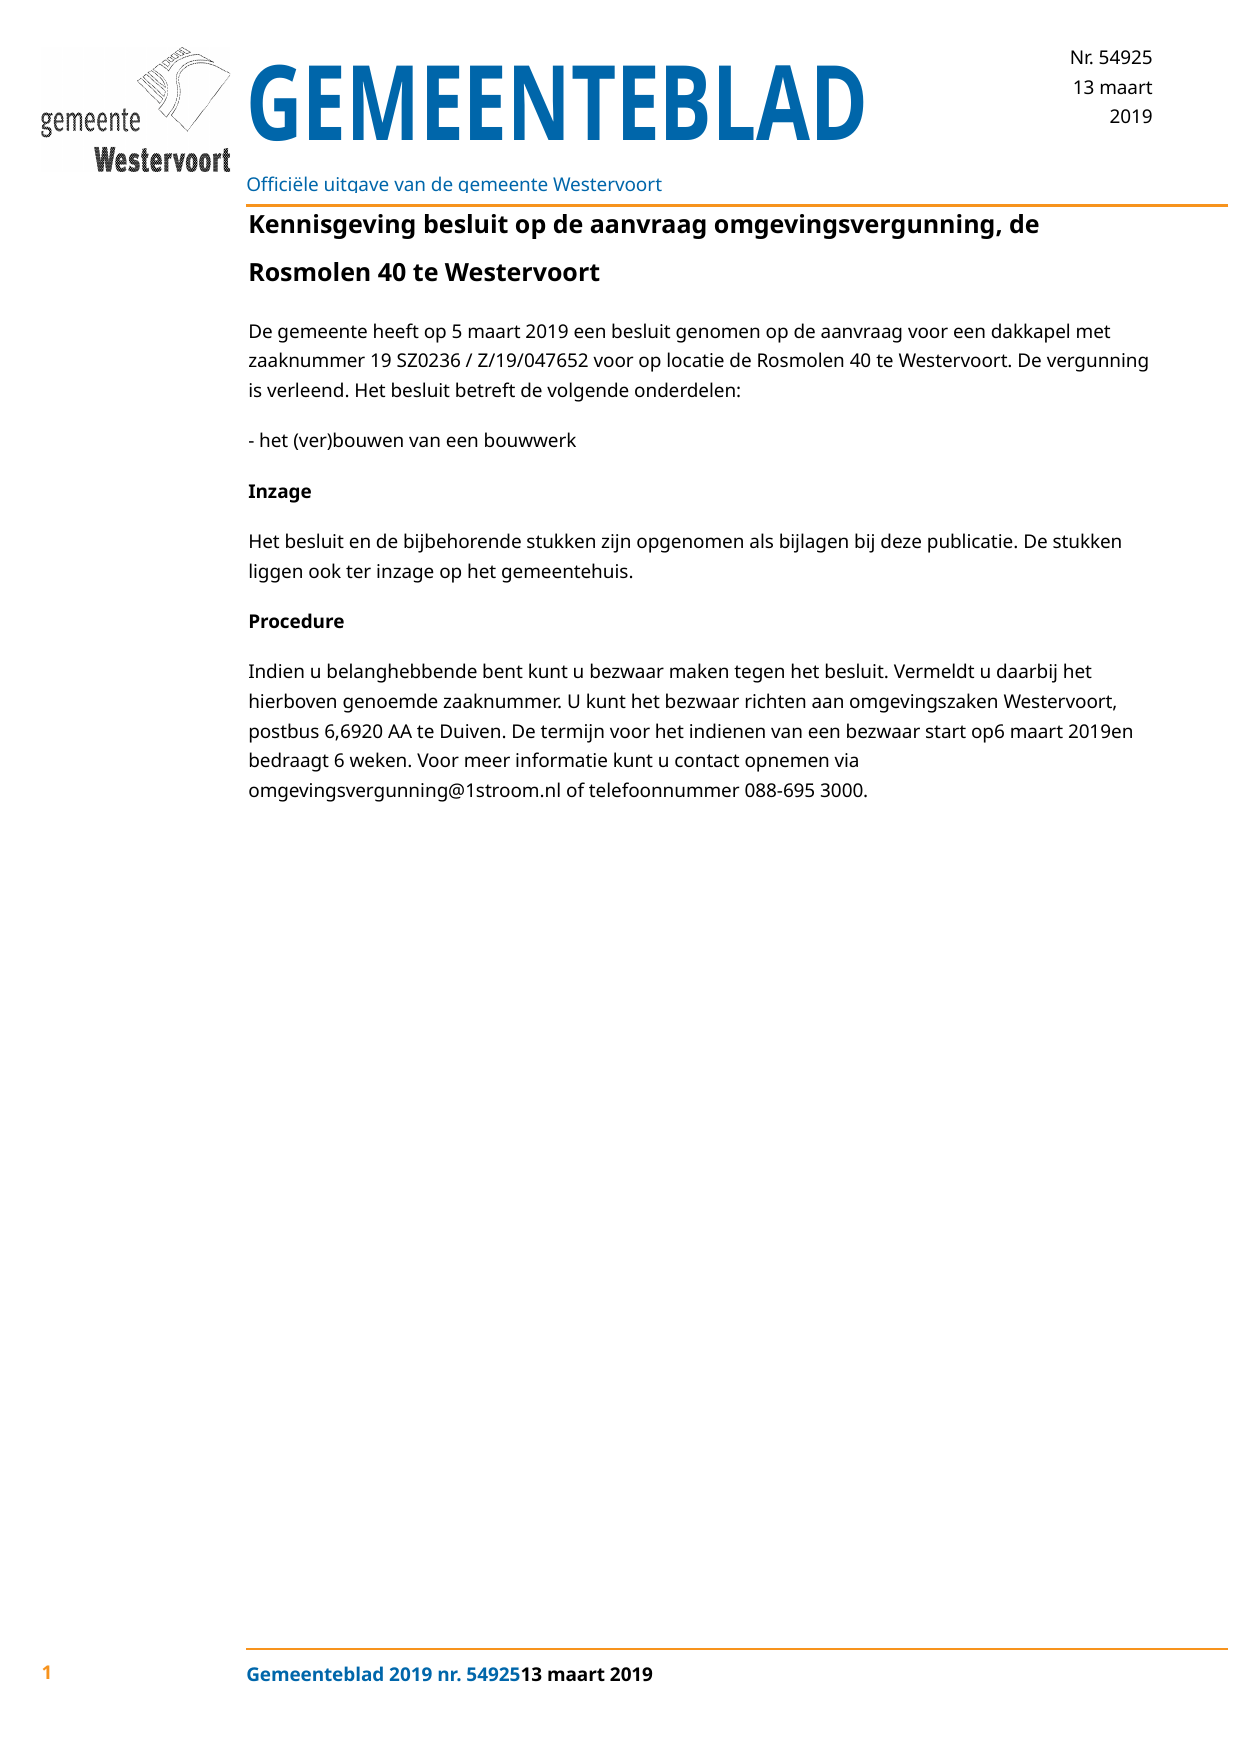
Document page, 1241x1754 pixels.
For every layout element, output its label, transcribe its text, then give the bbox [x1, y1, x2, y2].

text Indien u belanghebbende bent kunt u bezwaar maken tegen het besluit. Vermeldt u daarbij het hierboven genoemde zaaknummer. U kunt het bezwaar richten aan omgevingszaken Westervoort, postbus 6,6920 AA te Duiven. De termijn voor het indienen van een bezwaar start op6 maart 2019en bedraagt 6 weken. Voor meer informatie kunt u contact opnemen via omgevingsvergunning@1stroom.nl of telefoonnummer 088-695 3000. [248, 659, 1152, 803]
text Procedure [248, 608, 1152, 634]
picture [41, 47, 231, 172]
text - het (ver)bouwen van een bouwwerk [248, 427, 1152, 453]
text Het besluit en de bijbehorende stukken zijn opgenomen als bijlagen bij deze publicatie. De stukken liggen ook ter inzage op het gemeentehuis. [248, 528, 1152, 584]
text De gemeente heeft op 5 maart 2019 een besluit genomen op de aanvraag voor een dakkapel met zaaknummer 19 SZ0236 / Z/19/047652 voor op locatie de Rosmolen 40 te Westervoort. De vergunning is verleend. Het besluit betreft de volgende onderdelen: [248, 318, 1152, 403]
text Kennisgeving besluit op de aanvraag omgevingsvergunning, de Rosmolen 40 te Westervoort [248, 207, 1152, 288]
text Inzage [248, 478, 1152, 504]
